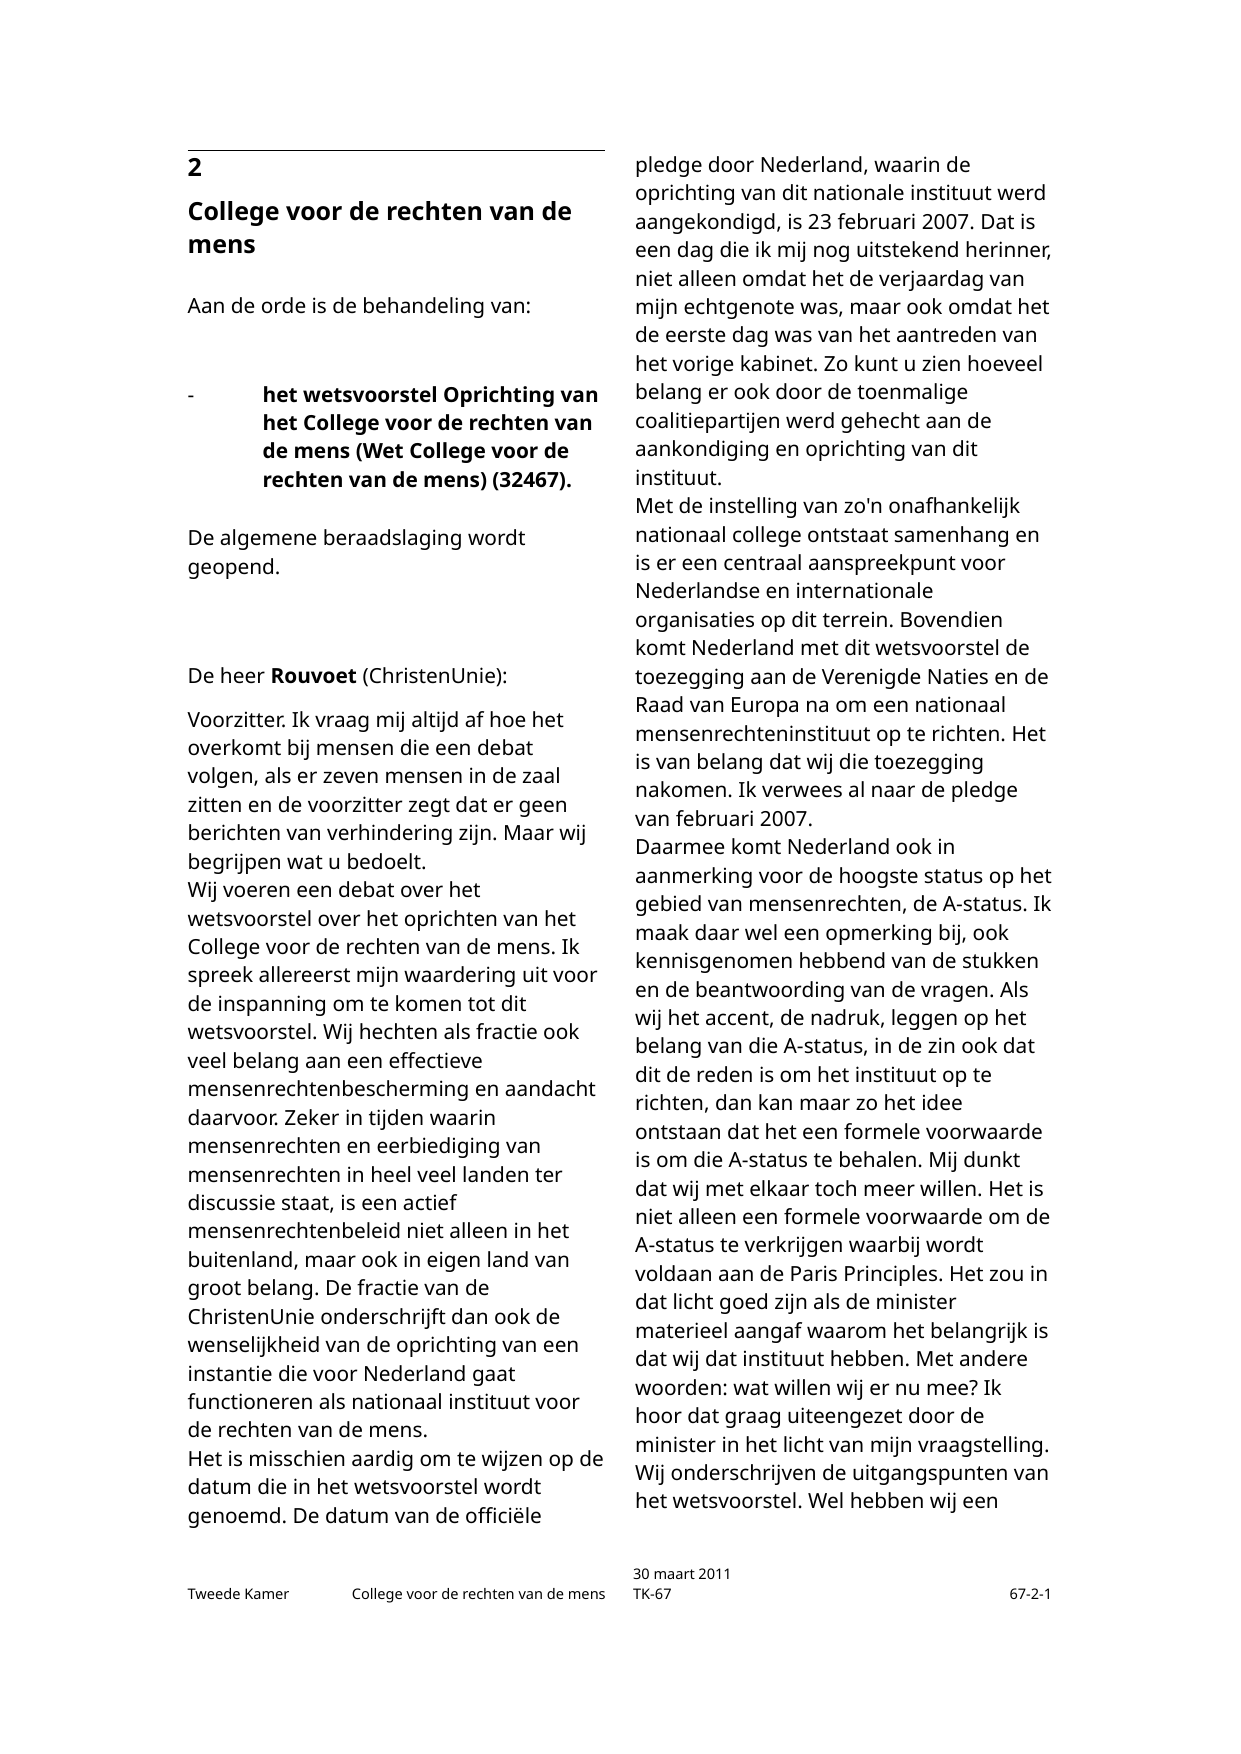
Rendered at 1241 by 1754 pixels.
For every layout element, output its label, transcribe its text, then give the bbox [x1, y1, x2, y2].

text College voor de rechten van de mens [187, 193, 605, 261]
text Het is misschien aardig om te wijzen op de datum die in het wetsvoorstel wordt genoemd. De datum van de officiële [187, 1444, 605, 1529]
text pledge door Nederland, waarin de oprichting van dit nationale instituut werd aangekondigd, is 23 februari 2007. Dat is een dag die ik mij nog uitstekend herinner, niet alleen omdat het de verjaardag van mijn echtgenote was, maar ook omdat het de eerste dag was van het aantreden van het vorige kabinet. Zo kunt u zien hoeveel belang er ook door de toenmalige coalitiepartijen werd gehecht aan de aankondiging en oprichting van dit instituut. [635, 150, 1053, 491]
list het wetsvoorstel Oprichting van het College voor de rechten van de mens (Wet College voor de rechten van de mens) (32467). [187, 380, 605, 493]
text De heer Rouvoet (ChristenUnie): [187, 661, 605, 690]
text Voorzitter. Ik vraag mij altijd af hoe het overkomt bij mensen die een debat volgen, als er zeven mensen in de zaal zitten en de voorzitter zegt dat er geen berichten van verhindering zijn. Maar wij begrijpen wat u bedoelt. [187, 705, 605, 875]
text De algemene beraadslaging wordt geopend. [187, 523, 605, 580]
text  [187, 610, 605, 639]
text 2 [187, 151, 605, 184]
text Wij voeren een debat over het wetsvoorstel over het oprichten van het College voor de rechten van de mens. Ik spreek allereerst mijn waardering uit voor de inspanning om te komen tot dit wetsvoorstel. Wij hechten als fractie ook veel belang aan een effectieve mensenrechtenbescherming en aandacht daarvoor. Zeker in tijden waarin mensenrechten en eerbiediging van mensenrechten in heel veel landen ter discussie staat, is een actief mensenrechtenbeleid niet alleen in het buitenland, maar ook in eigen land van groot belang. De fractie van de ChristenUnie onderschrijft dan ook de wenselijkheid van de oprichting van een instantie die voor Nederland gaat functioneren als nationaal instituut voor de rechten van de mens. [187, 875, 605, 1444]
text Met de instelling van zo'n onafhankelijk nationaal college ontstaat samenhang en is er een centraal aanspreekpunt voor Nederlandse en internationale organisaties op dit terrein. Bovendien komt Nederland met dit wetsvoorstel de toezegging aan de Verenigde Naties en de Raad van Europa na om een nationaal mensenrechteninstituut op te richten. Het is van belang dat wij die toezegging nakomen. Ik verwees al naar de pledge van februari 2007. [635, 491, 1053, 832]
text Wij onderschrijven de uitgangspunten van het wetsvoorstel. Wel hebben wij een [635, 1458, 1053, 1515]
text Daarmee komt Nederland ook in aanmerking voor de hoogste status op het gebied van mensenrechten, de A-status. Ik maak daar wel een opmerking bij, ook kennisgenomen hebbend van de stukken en de beantwoording van de vragen. Als wij het accent, de nadruk, leggen op het belang van die A-status, in de zin ook dat dit de reden is om het instituut op te richten, dan kan maar zo het idee ontstaan dat het een formele voorwaarde is om die A-status te behalen. Mij dunkt dat wij met elkaar toch meer willen. Het is niet alleen een formele voorwaarde om de A-status te verkrijgen waarbij wordt voldaan aan de Paris Principles. Het zou in dat licht goed zijn als de minister materieel aangaf waarom het belangrijk is dat wij dat instituut hebben. Met andere woorden: wat willen wij er nu mee? Ik hoor dat graag uiteengezet door de minister in het licht van mijn vraagstelling. [635, 832, 1053, 1458]
text Aan de orde is de behandeling van: [187, 291, 605, 320]
